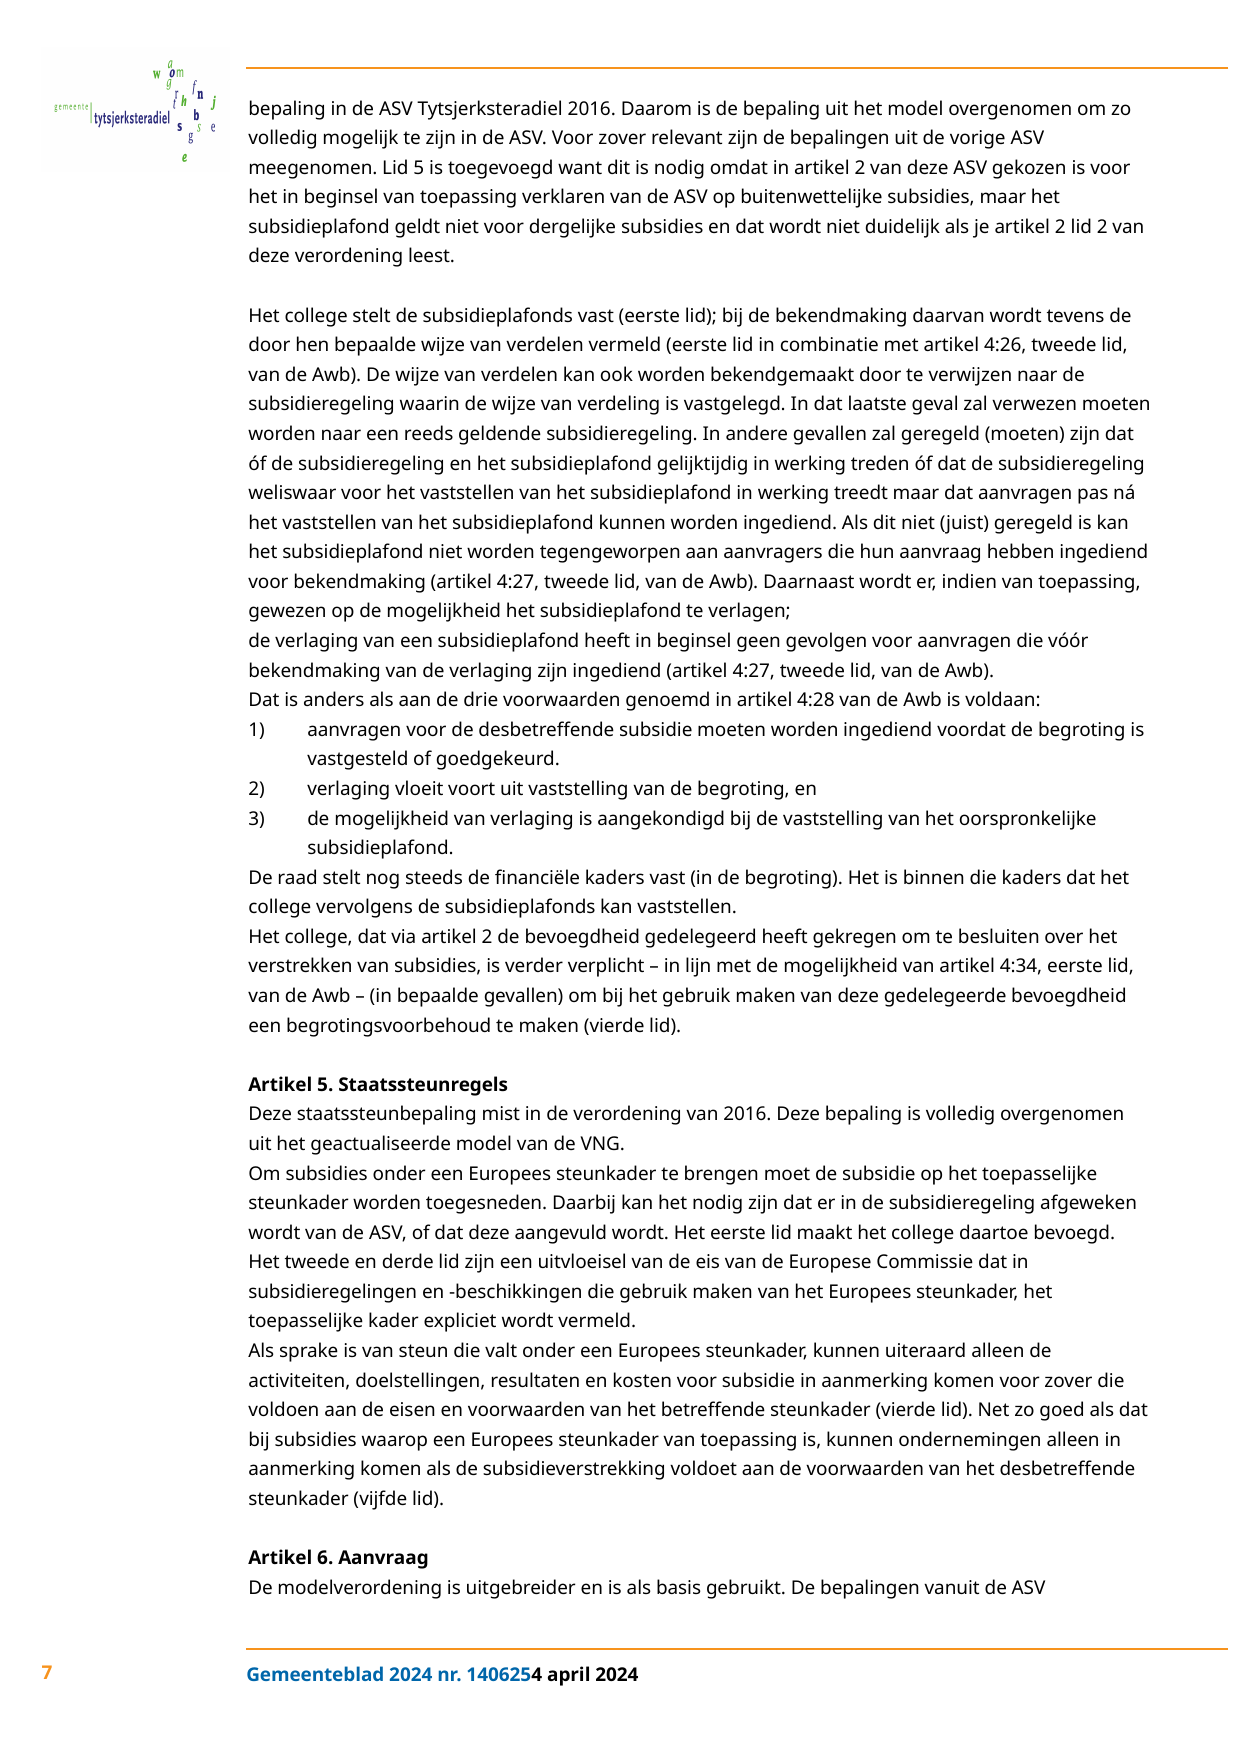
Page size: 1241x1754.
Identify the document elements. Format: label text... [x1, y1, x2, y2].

text Artikel 5. Staatssteunregels [248, 1071, 1152, 1097]
text Het tweede en derde lid zijn een uitvloeisel van de eis van de Europese Commissie dat in subsidieregelingen en -beschikkingen die gebruik maken van het Europees steunkader, het toepasselijke kader expliciet wordt vermeld. [248, 1248, 1152, 1333]
list verlaging vloeit voort uit vaststelling van de begroting, en [248, 775, 1152, 801]
list aanvragen voor de desbetreffende subsidie moeten worden ingediend voordat de begroting is vastgesteld of goedgekeurd. [248, 716, 1152, 771]
text de verlaging van een subsidieplafond heeft in beginsel geen gevolgen voor aanvragen die vóór bekendmaking van de verlaging zijn ingediend (artikel 4:27, tweede lid, van de Awb). [248, 627, 1152, 683]
text De raad stelt nog steeds de financiële kaders vast (in de begroting). Het is binnen die kaders dat het college vervolgens de subsidieplafonds kan vaststellen. [248, 864, 1152, 919]
list de mogelijkheid van verlaging is aangekondigd bij de vaststelling van het oorspronkelijke subsidieplafond. [248, 805, 1152, 860]
picture [41, 47, 231, 172]
text Het college stelt de subsidieplafonds vast (eerste lid); bij de bekendmaking daarvan wordt tevens de door hen bepaalde wijze van verdelen vermeld (eerste lid in combinatie met artikel 4:26, tweede lid, van de Awb). De wijze van verdelen kan ook worden bekendgemaakt door te verwijzen naar de subsidieregeling waarin de wijze van verdeling is vastgelegd. In dat laatste geval zal verwezen moeten worden naar een reeds geldende subsidieregeling. In andere gevallen zal geregeld (moeten) zijn dat óf de subsidieregeling en het subsidieplafond gelijktijdig in werking treden óf dat de subsidieregeling weliswaar voor het vaststellen van het subsidieplafond in werking treedt maar dat aanvragen pas ná het vaststellen van het subsidieplafond kunnen worden ingediend. Als dit niet (juist) geregeld is kan het subsidieplafond niet worden tegengeworpen aan aanvragers die hun aanvraag hebben ingediend voor bekendmaking (artikel 4:27, tweede lid, van de Awb). Daarnaast wordt er, indien van toepassing, gewezen op de mogelijkheid het subsidieplafond te verlagen; [248, 302, 1152, 623]
text Als sprake is van steun die valt onder een Europees steunkader, kunnen uiteraard alleen de activiteiten, doelstellingen, resultaten en kosten voor subsidie in aanmerking komen voor zover die voldoen aan de eisen en voorwaarden van het betreffende steunkader (vierde lid). Net zo goed als dat bij subsidies waarop een Europees steunkader van toepassing is, kunnen ondernemingen alleen in aanmerking komen als de subsidieverstrekking voldoet aan de voorwaarden van het desbetreffende steunkader (vijfde lid). [248, 1337, 1152, 1511]
text Artikel 6. Aanvraag [248, 1544, 1152, 1570]
text Deze staatssteunbepaling mist in de verordening van 2016. Deze bepaling is volledig overgenomen uit het geactualiseerde model van de VNG. [248, 1101, 1152, 1156]
text Om subsidies onder een Europees steunkader te brengen moet de subsidie op het toepasselijke steunkader worden toegesneden. Daarbij kan het nodig zijn dat er in de subsidieregeling afgeweken wordt van de ASV, of dat deze aangevuld wordt. Het eerste lid maakt het college daartoe bevoegd. [248, 1160, 1152, 1245]
text Dat is anders als aan de drie voorwaarden genoemd in artikel 4:28 van de Awb is voldaan: [248, 686, 1152, 712]
text bepaling in de ASV Tytsjerksteradiel 2016. Daarom is de bepaling uit het model overgenomen om zo volledig mogelijk te zijn in de ASV. Voor zover relevant zijn de bepalingen uit de vorige ASV meegenomen. Lid 5 is toegevoegd want dit is nodig omdat in artikel 2 van deze ASV gekozen is voor het in beginsel van toepassing verklaren van de ASV op buitenwettelijke subsidies, maar het subsidieplafond geldt niet voor dergelijke subsidies en dat wordt niet duidelijk als je artikel 2 lid 2 van deze verordening leest. [248, 95, 1152, 268]
text De modelverordening is uitgebreider en is als basis gebruikt. De bepalingen vanuit de ASV [248, 1574, 1152, 1600]
text Het college, dat via artikel 2 de bevoegdheid gedelegeerd heeft gekregen om te besluiten over het verstrekken van subsidies, is verder verplicht – in lijn met de mogelijkheid van artikel 4:34, eerste lid, van de Awb – (in bepaalde gevallen) om bij het gebruik maken van deze gedelegeerde bevoegdheid een begrotingsvoorbehoud te maken (vierde lid). [248, 923, 1152, 1038]
